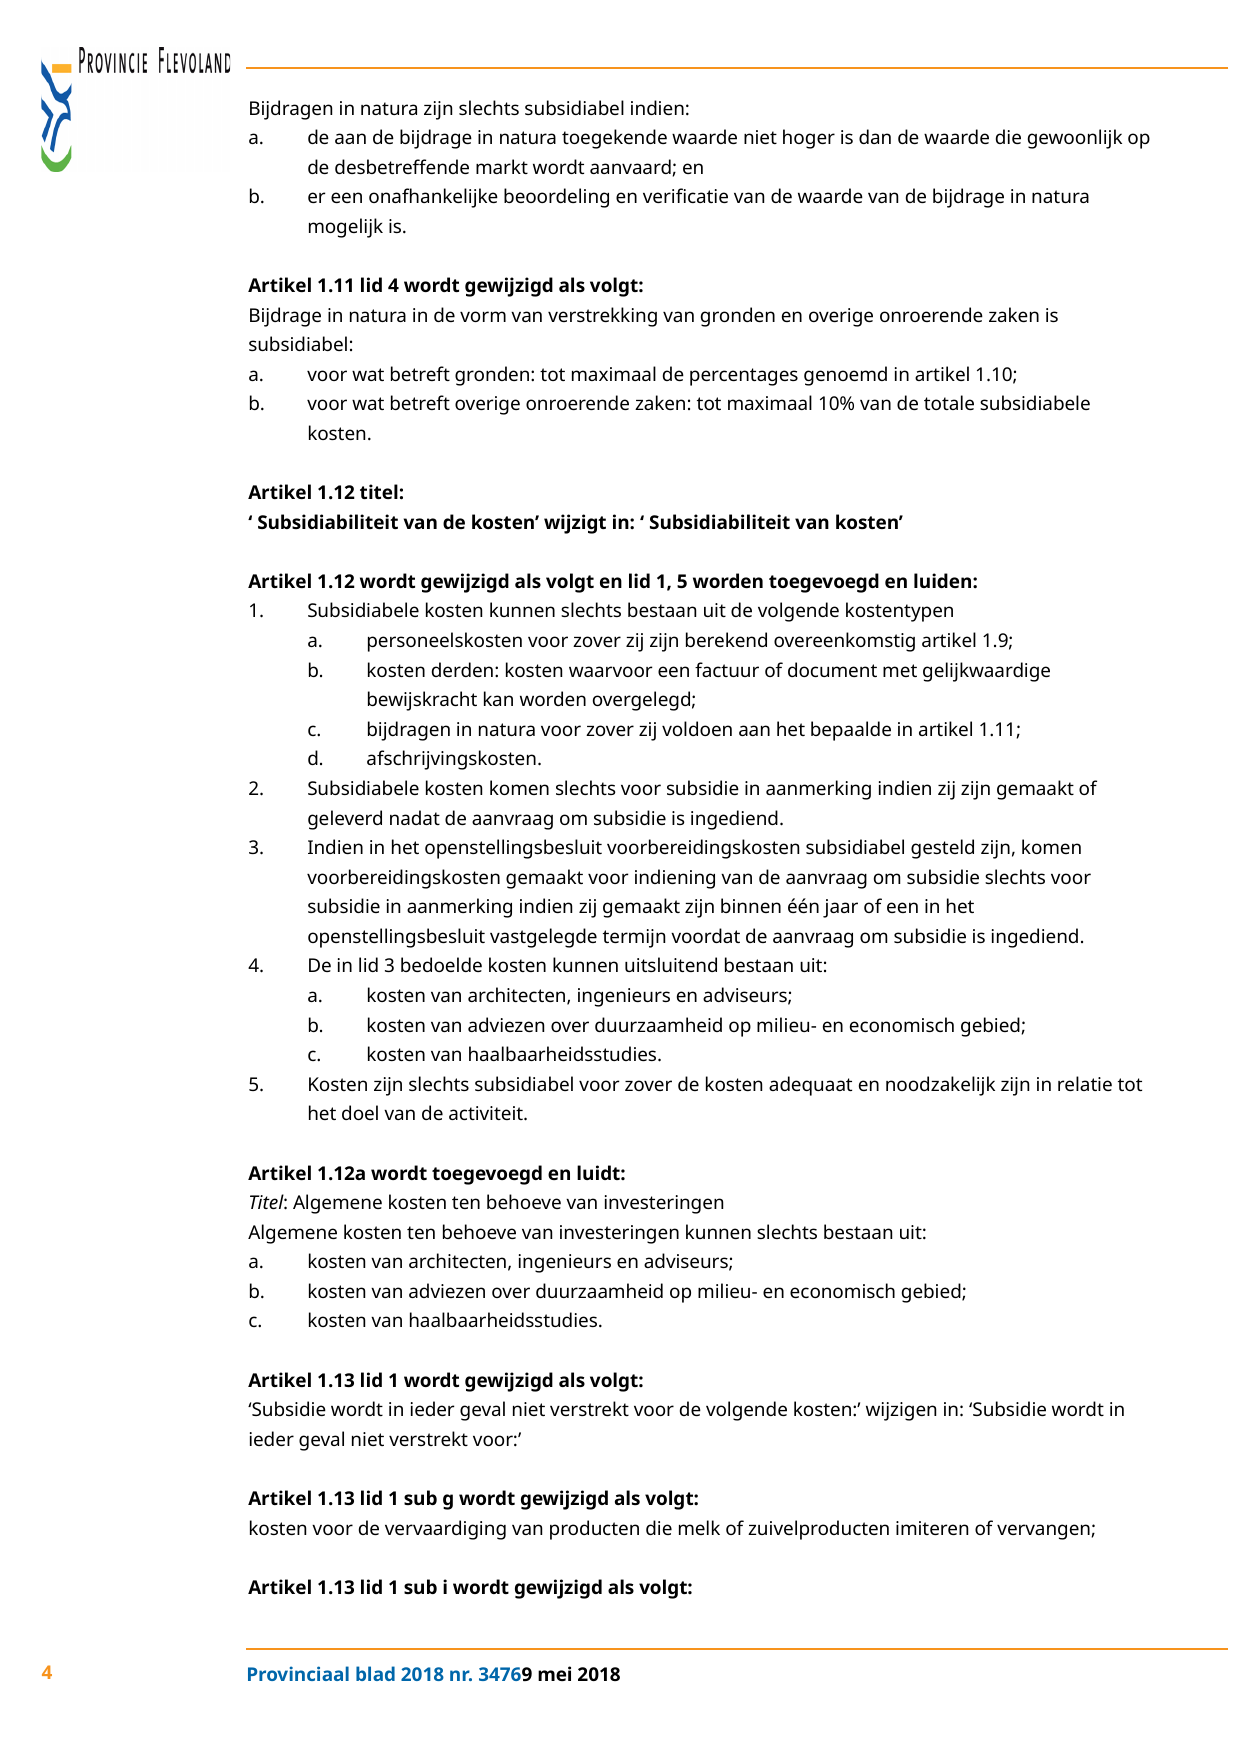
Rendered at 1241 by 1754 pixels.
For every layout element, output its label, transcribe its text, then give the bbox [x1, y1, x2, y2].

list kosten van adviezen over duurzaamheid op milieu- en economisch gebied; [307, 1012, 1152, 1038]
text Artikel 1.12 titel: [248, 479, 1152, 505]
list kosten van adviezen over duurzaamheid op milieu- en economisch gebied; [248, 1278, 1152, 1304]
text ‘Subsidie wordt in ieder geval niet verstrekt voor de volgende kosten:’ wijzigen in: ‘Subsidie wordt in ieder geval niet verstrekt voor:’ [248, 1396, 1152, 1452]
list personeelskosten voor zover zij zijn berekend overeenkomstig artikel 1.9; [307, 627, 1152, 653]
list voor wat betreft gronden: tot maximaal de percentages genoemd in artikel 1.10; [248, 361, 1152, 387]
text Artikel 1.12a wordt toegevoegd en luidt: [248, 1160, 1152, 1186]
text Artikel 1.12 wordt gewijzigd als volgt en lid 1, 5 worden toegevoegd en luiden: [248, 568, 1152, 594]
text Bijdragen in natura zijn slechts subsidiabel indien: [248, 95, 1152, 121]
text Algemene kosten ten behoeve van investeringen kunnen slechts bestaan uit: [248, 1219, 1152, 1245]
text kosten voor de vervaardiging van producten die melk of zuivelproducten imiteren of vervangen; [248, 1515, 1152, 1541]
text Artikel 1.11 lid 4 wordt gewijzigd als volgt: [248, 272, 1152, 298]
text Artikel 1.13 lid 1 wordt gewijzigd als volgt: [248, 1367, 1152, 1393]
list de aan de bijdrage in natura toegekende waarde niet hoger is dan de waarde die gewoonlijk op de desbetreffende markt wordt aanvaard; en [248, 124, 1152, 180]
list kosten van architecten, ingenieurs en adviseurs; [248, 1248, 1152, 1274]
list bijdragen in natura voor zover zij voldoen aan het bepaalde in artikel 1.11; [307, 716, 1152, 742]
list De in lid 3 bedoelde kosten kunnen uitsluitend bestaan uit: [248, 953, 1152, 978]
text ‘ Subsidiabiliteit van de kosten’ wijzigt in: ‘ Subsidiabiliteit van kosten’ [248, 509, 1152, 535]
text Artikel 1.13 lid 1 sub i wordt gewijzigd als volgt: [248, 1574, 1152, 1600]
list kosten van architecten, ingenieurs en adviseurs; [307, 982, 1152, 1008]
list kosten van haalbaarheidsstudies. [307, 1041, 1152, 1067]
list Indien in het openstellingsbesluit voorbereidingskosten subsidiabel gesteld zijn, komen voorbereidingskosten gemaakt voor indiening van de aanvraag om subsidie slechts voor subsidie in aanmerking indien zij gemaakt zijn binnen één jaar of een in het openstellingsbesluit vastgelegde termijn voordat de aanvraag om subsidie is ingediend. [248, 834, 1152, 949]
list Kosten zijn slechts subsidiabel voor zover de kosten adequaat en noodzakelijk zijn in relatie tot het doel van de activiteit. [248, 1071, 1152, 1126]
list kosten derden: kosten waarvoor een factuur of document met gelijkwaardige bewijskracht kan worden overgelegd; [307, 657, 1152, 712]
text Titel: Algemene kosten ten behoeve van investeringen [248, 1189, 1152, 1215]
list voor wat betreft overige onroerende zaken: tot maximaal 10% van de totale subsidiabele kosten. [248, 391, 1152, 446]
list Subsidiabele kosten komen slechts voor subsidie in aanmerking indien zij zijn gemaakt of geleverd nadat de aanvraag om subsidie is ingediend. [248, 775, 1152, 831]
list kosten van haalbaarheidsstudies. [248, 1308, 1152, 1333]
text Artikel 1.13 lid 1 sub g wordt gewijzigd als volgt: [248, 1485, 1152, 1511]
picture [41, 47, 231, 172]
list Subsidiabele kosten kunnen slechts bestaan uit de volgende kostentypen [248, 598, 1152, 623]
list er een onafhankelijke beoordeling en verificatie van de waarde van de bijdrage in natura mogelijk is. [248, 183, 1152, 239]
text Bijdrage in natura in de vorm van verstrekking van gronden en overige onroerende zaken is subsidiabel: [248, 302, 1152, 357]
list afschrijvingskosten. [307, 746, 1152, 771]
